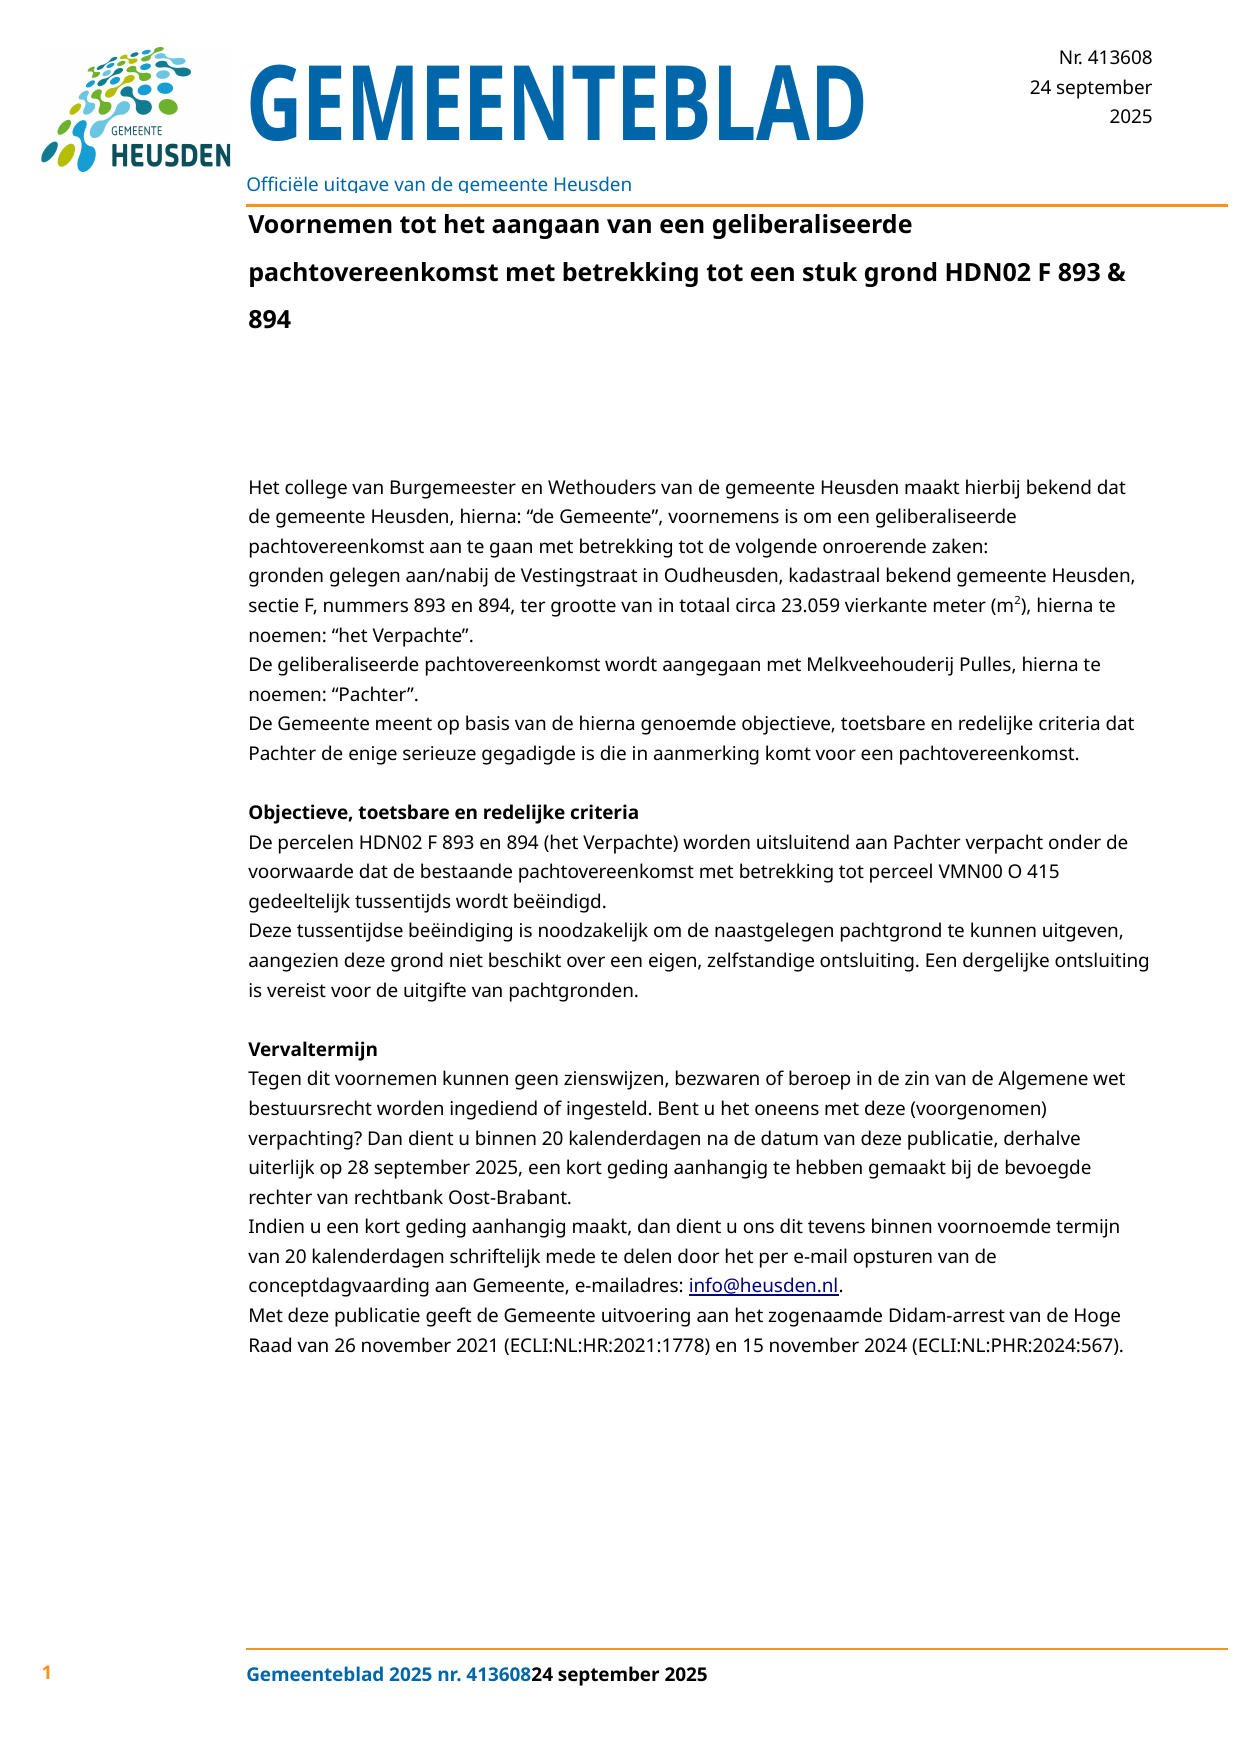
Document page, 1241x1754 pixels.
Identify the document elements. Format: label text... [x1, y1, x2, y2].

text De Gemeente meent op basis van de hierna genoemde objectieve, toetsbare en redelijke criteria dat Pachter de enige serieuze gegadigde is die in aanmerking komt voor een pachtovereenkomst. [248, 711, 1152, 766]
text Deze tussentijdse beëindiging is noodzakelijk om de naastgelegen pachtgrond te kunnen uitgeven, aangezien deze grond niet beschikt over een eigen, zelfstandige ontsluiting. Een dergelijke ontsluiting is vereist voor de uitgifte van pachtgronden. [248, 918, 1152, 1003]
text gronden gelegen aan/nabij de Vestingstraat in Oudheusden, kadastraal bekend gemeente Heusden, sectie F, nummers 893 en 894, ter grootte van in totaal circa 23.059 vierkante meter (m2), hierna te noemen: “het Verpachte”. [248, 563, 1152, 648]
text Met deze publicatie geeft de Gemeente uitvoering aan het zogenaamde Didam-arrest van de Hoge Raad van 26 november 2021 (ECLI:NL:HR:2021:1778) en 15 november 2024 (ECLI:NL:PHR:2024:567). [248, 1302, 1152, 1358]
picture [41, 47, 231, 172]
text De percelen HDN02 F 893 en 894 (het Verpachte) worden uitsluitend aan Pachter verpacht onder de voorwaarde dat de bestaande pachtovereenkomst met betrekking tot perceel VMN00 O 415 gedeeltelijk tussentijds wordt beëindigd. [248, 829, 1152, 914]
text Vervaltermijn [248, 1036, 1152, 1062]
text Voornemen tot het aangaan van een geliberaliseerde pachtovereenkomst met betrekking tot een stuk grond HDN02 F 893 & 894 [248, 207, 1152, 336]
text Het college van Burgemeester en Wethouders van de gemeente Heusden maakt hierbij bekend dat de gemeente Heusden, hierna: “de Gemeente”, voornemens is om een geliberaliseerde pachtovereenkomst aan te gaan met betrekking tot de volgende onroerende zaken: [248, 474, 1152, 559]
text Tegen dit voornemen kunnen geen zienswijzen, bezwaren of beroep in de zin van de Algemene wet bestuursrecht worden ingediend of ingesteld. Bent u het oneens met deze (voorgenomen) verpachting? Dan dient u binnen 20 kalenderdagen na de datum van deze publicatie, derhalve uiterlijk op 28 september 2025, een kort geding aanhangig te hebben gemaakt bij de bevoegde rechter van rechtbank Oost-Brabant. [248, 1066, 1152, 1210]
text Indien u een kort geding aanhangig maakt, dan dient u ons dit tevens binnen voornoemde termijn van 20 kalenderdagen schriftelijk mede te delen door het per e-mail opsturen van de conceptdagvaarding aan Gemeente, e-mailadres: info@heusden.nl. [248, 1213, 1152, 1298]
text De geliberaliseerde pachtovereenkomst wordt aangegaan met Melkveehouderij Pulles, hierna te noemen: “Pachter”. [248, 651, 1152, 707]
text Objectieve, toetsbare en redelijke criteria [248, 799, 1152, 825]
